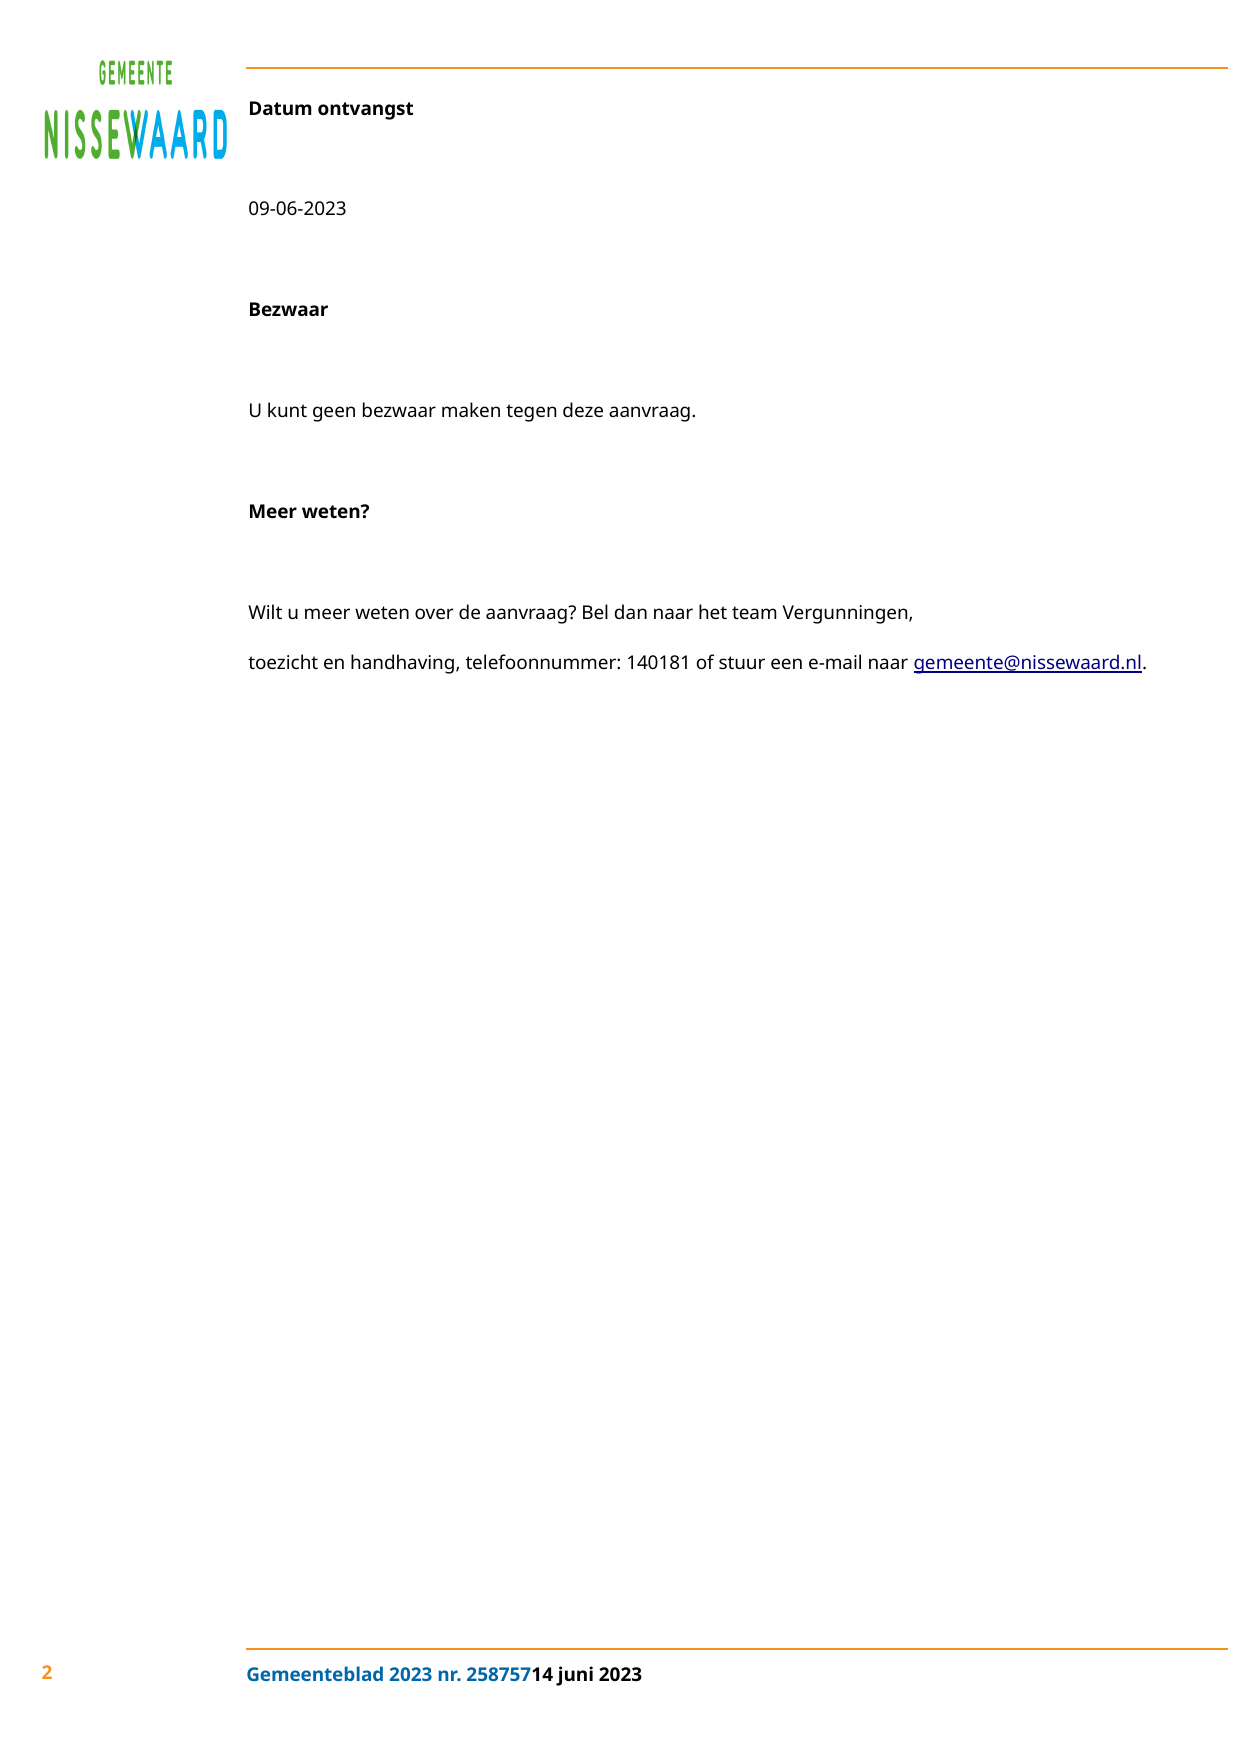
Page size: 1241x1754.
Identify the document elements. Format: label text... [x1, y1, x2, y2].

text toezicht en handhaving, telefoonnummer: 140181 of stuur een e-mail naar gemeente@nissewaard.nl. [248, 649, 1152, 675]
picture [41, 47, 231, 172]
text U kunt geen bezwaar maken tegen deze aanvraag. [248, 397, 1152, 423]
text 09-06-2023 [248, 196, 1152, 221]
text Meer weten? [248, 498, 1152, 524]
text Datum ontvangst [248, 95, 1152, 121]
text Bezwaar [248, 296, 1152, 322]
text Wilt u meer weten over de aanvraag? Bel dan naar het team Vergunningen, [248, 599, 1152, 625]
